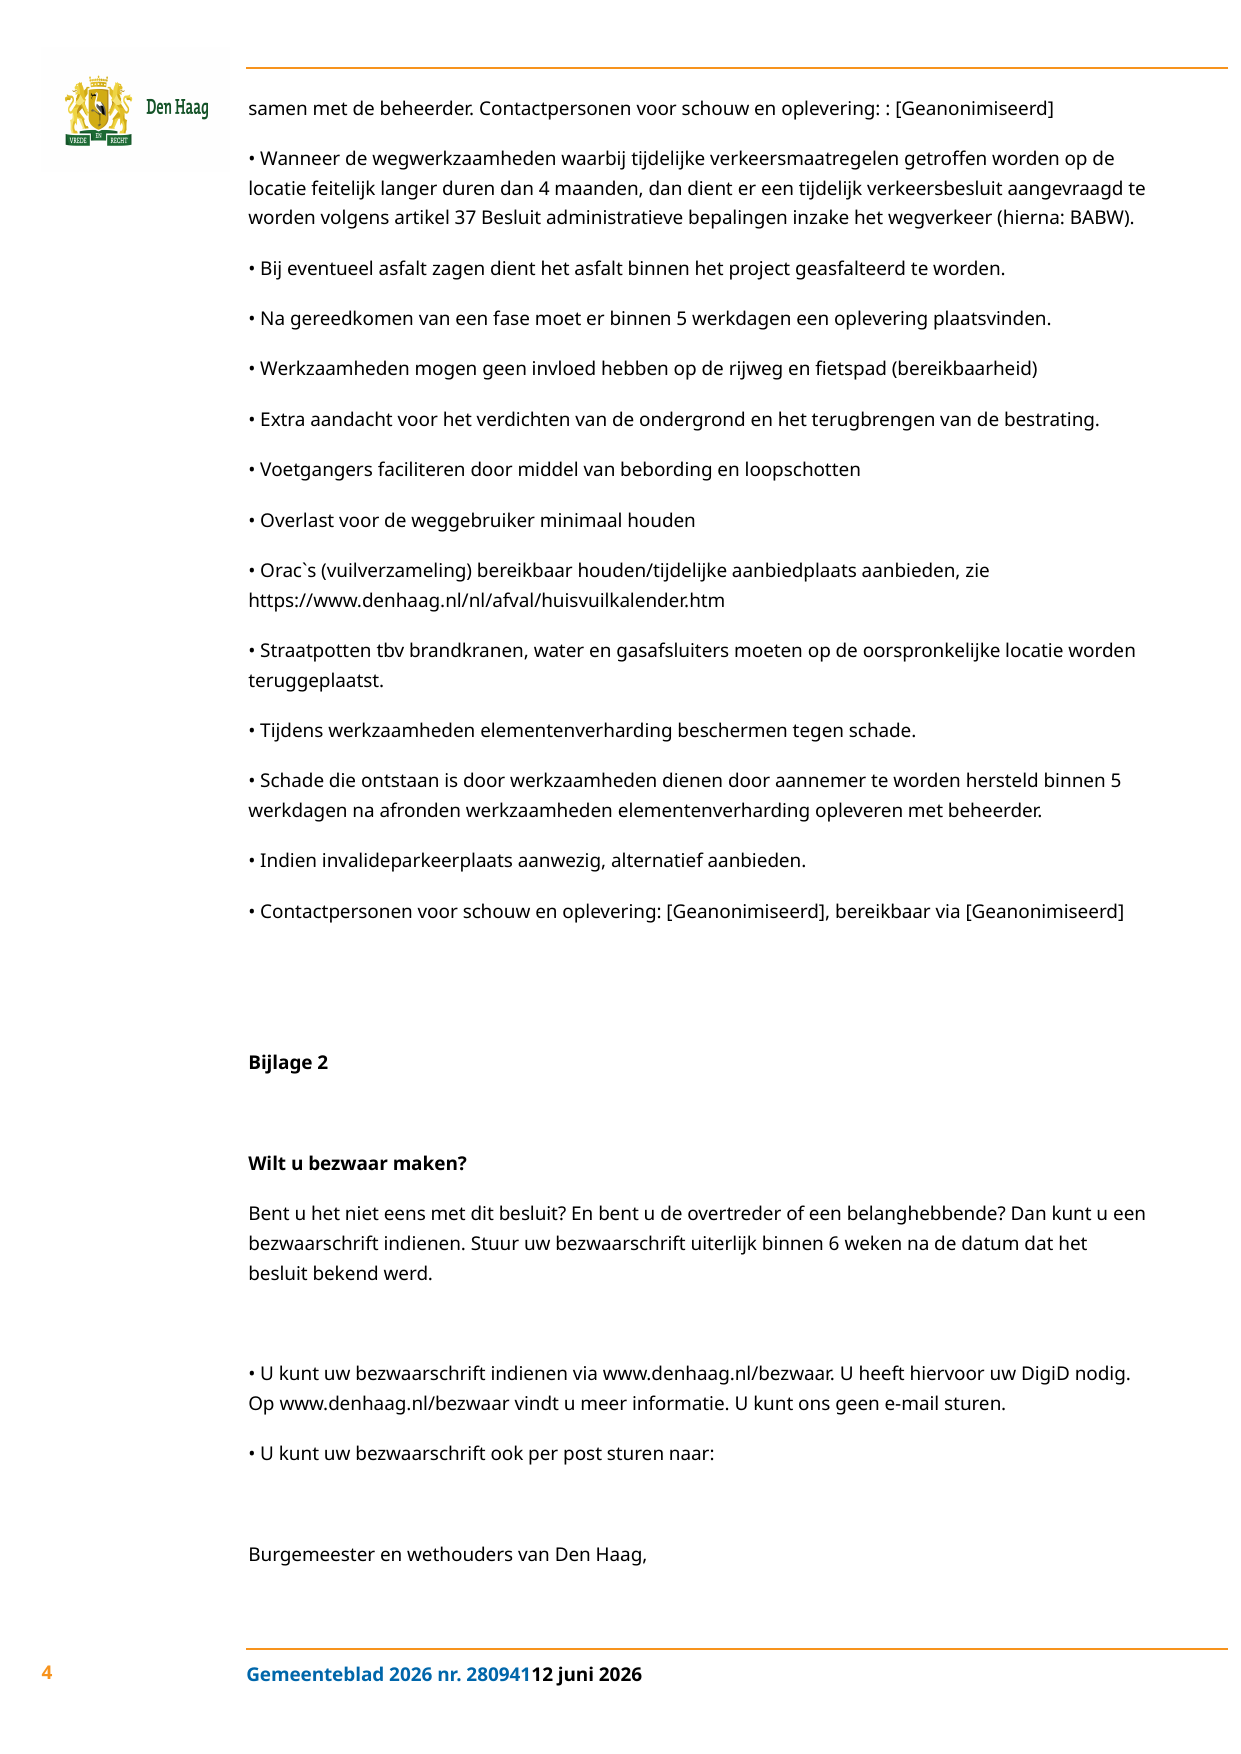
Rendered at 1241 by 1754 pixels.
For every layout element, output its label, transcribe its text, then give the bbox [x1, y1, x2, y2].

text • Werkzaamheden mogen geen invloed hebben op de rijweg en fietspad (bereikbaarheid) [248, 356, 1152, 381]
text • Wanneer de wegwerkzaamheden waarbij tijdelijke verkeersmaatregelen getroffen worden op de locatie feitelijk langer duren dan 4 maanden, dan dient er een tijdelijk verkeersbesluit aangevraagd te worden volgens artikel 37 Besluit administratieve bepalingen inzake het wegverkeer (hierna: BABW). [248, 145, 1152, 230]
text • Contactpersonen voor schouw en oplevering: [Geanonimiseerd], bereikbaar via [Geanonimiseerd] [248, 898, 1152, 924]
text Bent u het niet eens met dit besluit? En bent u de overtreder of een belanghebbende? Dan kunt u een bezwaarschrift indienen. Stuur uw bezwaarschrift uiterlijk binnen 6 weken na de datum dat het besluit bekend werd. [248, 1201, 1152, 1286]
text • Extra aandacht voor het verdichten van de ondergrond en het terugbrengen van de bestrating. [248, 406, 1152, 432]
text • Schade die ontstaan is door werkzaamheden dienen door aannemer te worden hersteld binnen 5 werkdagen na afronden werkzaamheden elementenverharding opleveren met beheerder. [248, 768, 1152, 823]
text samen met de beheerder. Contactpersonen voor schouw en oplevering: : [Geanonimiseerd] [248, 95, 1152, 121]
text • U kunt uw bezwaarschrift ook per post sturen naar: [248, 1441, 1152, 1466]
text • Straatpotten tbv brandkranen, water en gasafsluiters moeten op de oorspronkelijke locatie worden teruggeplaatst. [248, 637, 1152, 693]
text • Overlast voor de weggebruiker minimaal houden [248, 507, 1152, 533]
text • Na gereedkomen van een fase moet er binnen 5 werkdagen een oplevering plaatsvinden. [248, 305, 1152, 331]
text Bijlage 2 [248, 1049, 1152, 1075]
text • Indien invalideparkeerplaats aanwezig, alternatief aanbieden. [248, 848, 1152, 873]
text • Bij eventueel asfalt zagen dient het asfalt binnen het project geasfalteerd te worden. [248, 255, 1152, 281]
text • Orac`s (vuilverzameling) bereikbaar houden/tijdelijke aanbiedplaats aanbieden, zie https://www.denhaag.nl/nl/afval/huisvuilkalender.htm [248, 557, 1152, 613]
picture [41, 47, 231, 172]
text Wilt u bezwaar maken? [248, 1150, 1152, 1176]
text Burgemeester en wethouders van Den Haag, [248, 1541, 1152, 1567]
text • Voetgangers faciliteren door middel van bebording en loopschotten [248, 456, 1152, 482]
text • Tijdens werkzaamheden elementenverharding beschermen tegen schade. [248, 717, 1152, 743]
text • U kunt uw bezwaarschrift indienen via www.denhaag.nl/bezwaar. U heeft hiervoor uw DigiD nodig. Op www.denhaag.nl/bezwaar vindt u meer informatie. U kunt ons geen e-mail sturen. [248, 1361, 1152, 1416]
